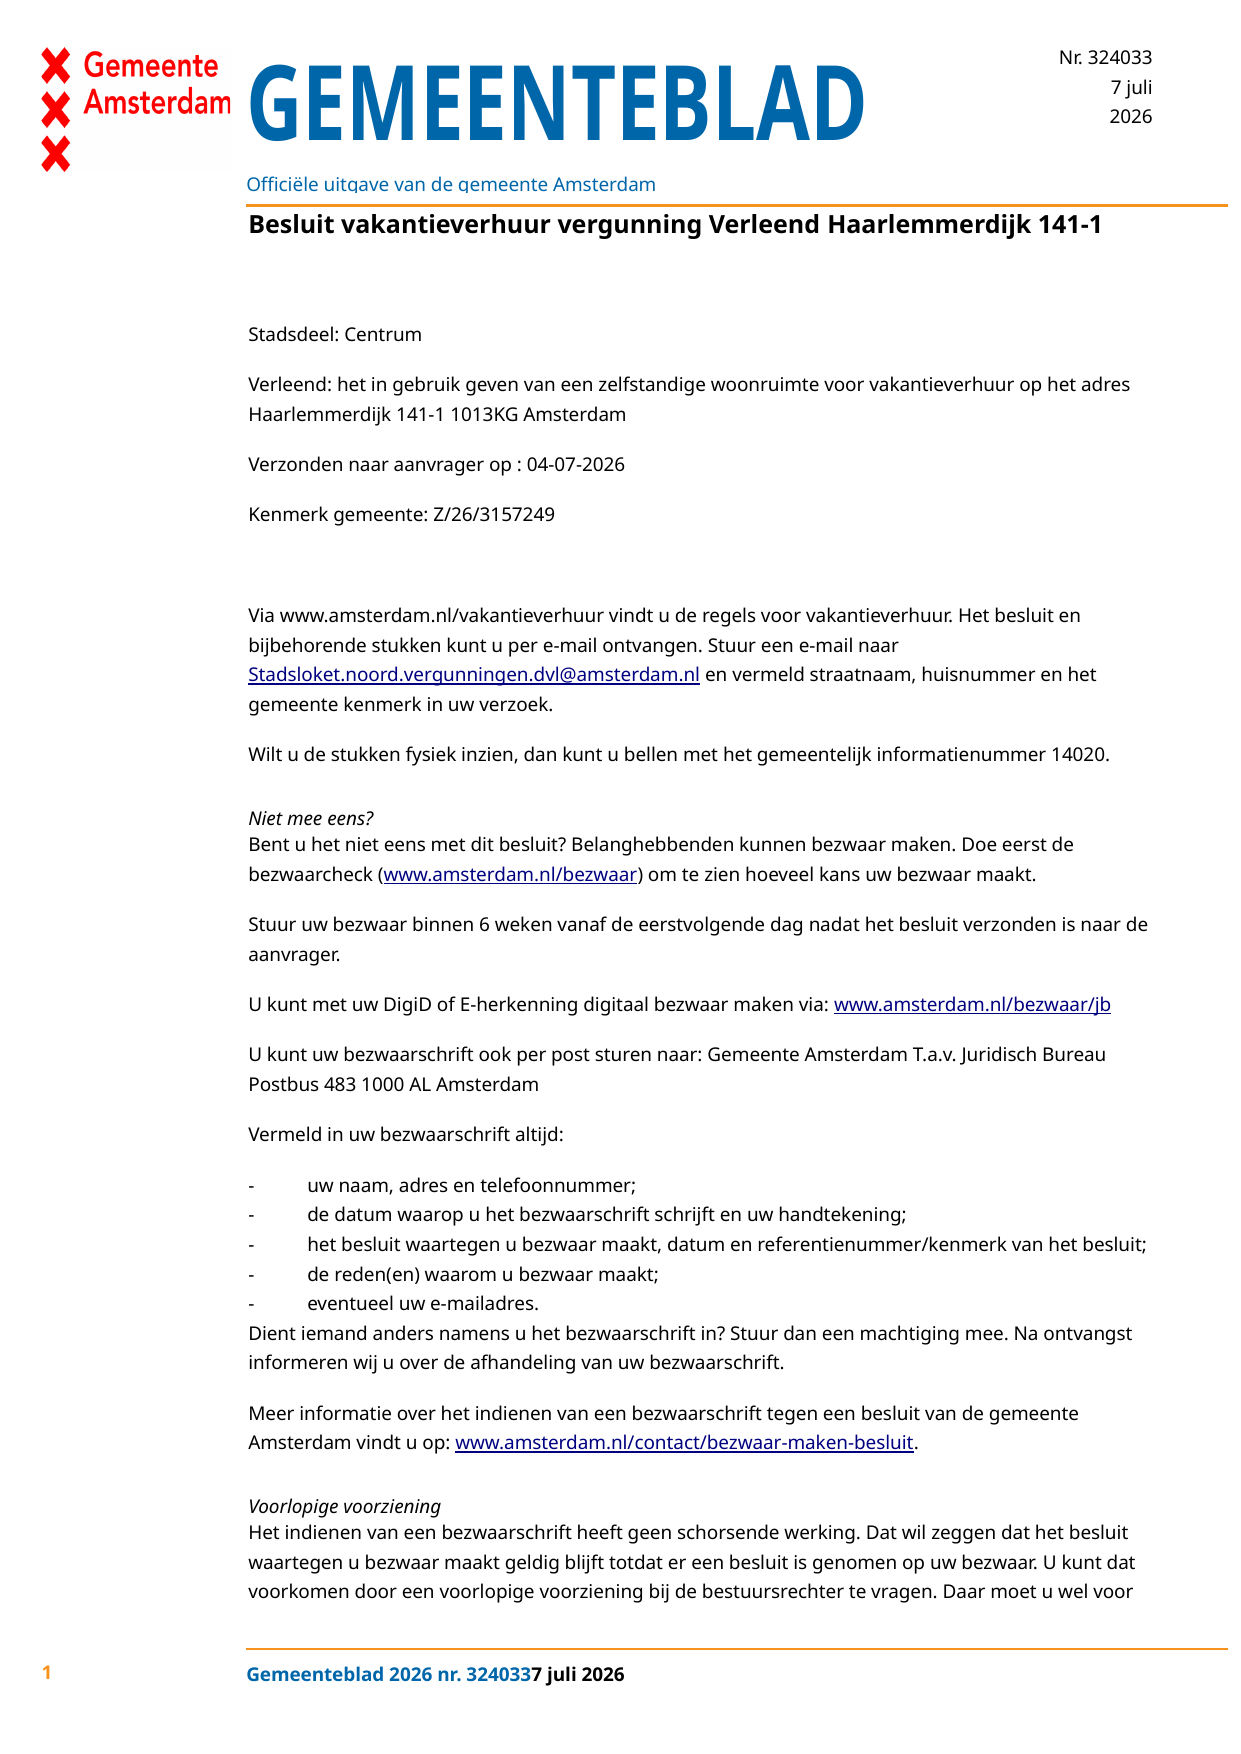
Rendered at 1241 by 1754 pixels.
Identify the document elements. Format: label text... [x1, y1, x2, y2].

text Niet mee eens? [248, 806, 1152, 831]
list de datum waarop u het bezwaarschrift schrijft en uw handtekening; [248, 1202, 1152, 1227]
text Stuur uw bezwaar binnen 6 weken vanaf de eerstvolgende dag nadat het besluit verzonden is naar de aanvrager. [248, 911, 1152, 967]
text Via www.amsterdam.nl/vakantieverhuur vindt u de regels voor vakantieverhuur. Het besluit en bijbehorende stukken kunt u per e-mail ontvangen. Stuur een e-mail naar Stadsloket.noord.vergunningen.dvl@amsterdam.nl en vermeld straatnaam, huisnummer en het gemeente kenmerk in uw verzoek. [248, 602, 1152, 717]
text Kenmerk gemeente: Z/26/3157249 [248, 502, 1152, 527]
picture [41, 47, 231, 172]
text Stadsdeel: Centrum [248, 321, 1152, 346]
text Voorlopige voorziening [248, 1493, 1152, 1519]
text Het indienen van een bezwaarschrift heeft geen schorsende werking. Dat wil zeggen dat het besluit waartegen u bezwaar maakt geldig blijft totdat er een besluit is genomen op uw bezwaar. U kunt dat voorkomen door een voorlopige voorziening bij de bestuursrechter te vragen. Daar moet u wel voor [248, 1519, 1152, 1604]
list het besluit waartegen u bezwaar maakt, datum en referentienummer/kenmerk van het besluit; [248, 1231, 1152, 1257]
text Besluit vakantieverhuur vergunning Verleend Haarlemmerdijk 141-1 [248, 207, 1152, 241]
list uw naam, adres en telefoonnummer; [248, 1172, 1152, 1198]
text Meer informatie over het indienen van een bezwaarschrift tegen een besluit van de gemeente Amsterdam vindt u op: www.amsterdam.nl/contact/bezwaar-maken-besluit. [248, 1400, 1152, 1455]
text Wilt u de stukken fysiek inzien, dan kunt u bellen met het gemeentelijk informatienummer 14020. [248, 742, 1152, 767]
text Verleend: het in gebruik geven van een zelfstandige woonruimte voor vakantieverhuur op het adres Haarlemmerdijk 141-1 1013KG Amsterdam [248, 371, 1152, 426]
text U kunt uw bezwaarschrift ook per post sturen naar: Gemeente Amsterdam T.a.v. Juridisch Bureau Postbus 483 1000 AL Amsterdam [248, 1042, 1152, 1097]
text Verzonden naar aanvrager op : 04-07-2026 [248, 451, 1152, 477]
text Dient iemand anders namens u het bezwaarschrift in? Stuur dan een machtiging mee. Na ontvangst informeren wij u over de afhandeling van uw bezwaarschrift. [248, 1320, 1152, 1375]
list de reden(en) waarom u bezwaar maakt; [248, 1261, 1152, 1287]
text U kunt met uw DigiD of E-herkenning digitaal bezwaar maken via: www.amsterdam.nl/bezwaar/jb [248, 991, 1152, 1017]
list eventueel uw e-mailadres. [248, 1290, 1152, 1316]
text Bent u het niet eens met dit besluit? Belanghebbenden kunnen bezwaar maken. Doe eerst de bezwaarcheck (www.amsterdam.nl/bezwaar) om te zien hoeveel kans uw bezwaar maakt. [248, 831, 1152, 887]
text Vermeld in uw bezwaarschrift altijd: [248, 1122, 1152, 1147]
